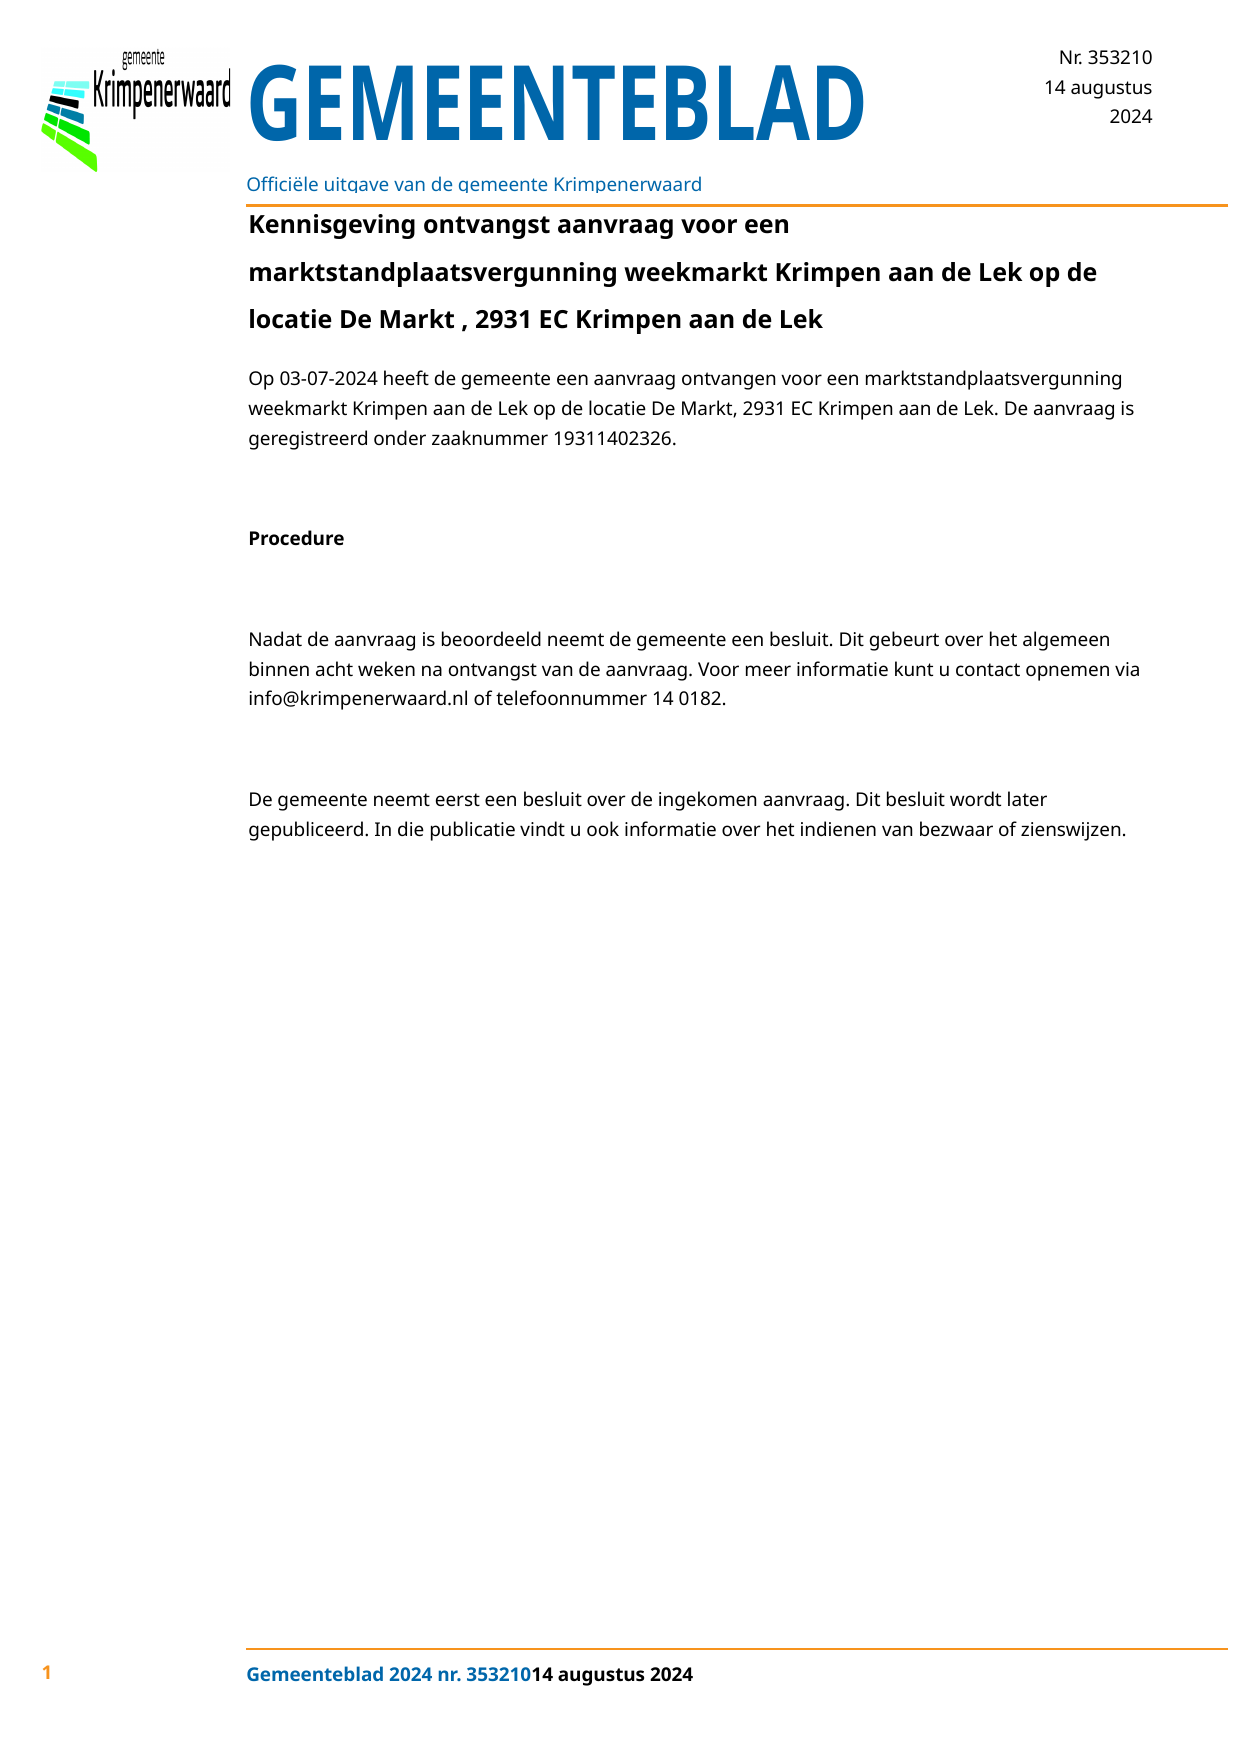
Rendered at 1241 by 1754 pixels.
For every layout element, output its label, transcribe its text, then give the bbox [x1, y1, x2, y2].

text Nadat de aanvraag is beoordeeld neemt de gemeente een besluit. Dit gebeurt over het algemeen binnen acht weken na ontvangst van de aanvraag. Voor meer informatie kunt u contact opnemen via info@krimpenerwaard.nl of telefoonnummer 14 0182. [248, 626, 1152, 711]
text Procedure [248, 526, 1152, 551]
picture [41, 47, 231, 172]
text Kennisgeving ontvangst aanvraag voor een marktstandplaatsvergunning weekmarkt Krimpen aan de Lek op de locatie De Markt , 2931 EC Krimpen aan de Lek [248, 207, 1152, 336]
text De gemeente neemt eerst een besluit over de ingekomen aanvraag. Dit besluit wordt later gepubliceerd. In die publicatie vindt u ook informatie over het indienen van bezwaar of zienswijzen. [248, 786, 1152, 842]
text Op 03-07-2024 heeft de gemeente een aanvraag ontvangen voor een marktstandplaatsvergunning weekmarkt Krimpen aan de Lek op de locatie De Markt, 2931 EC Krimpen aan de Lek. De aanvraag is geregistreerd onder zaaknummer 19311402326. [248, 366, 1152, 450]
